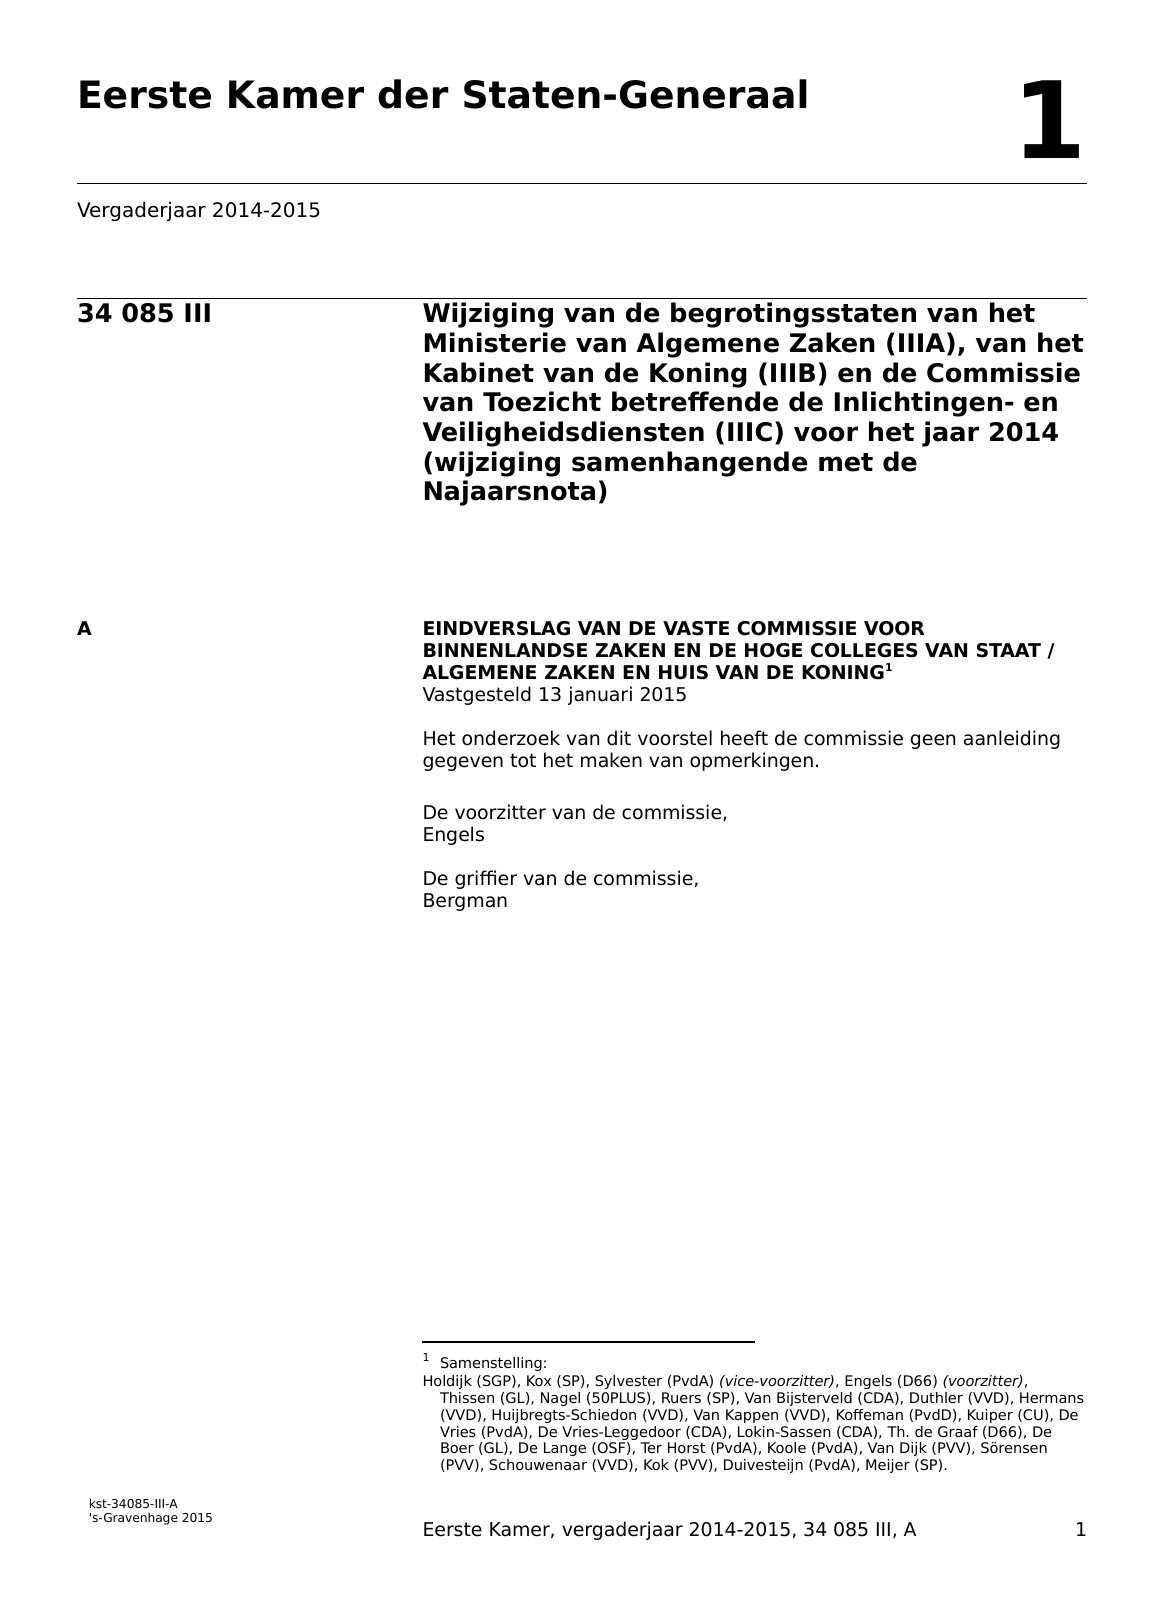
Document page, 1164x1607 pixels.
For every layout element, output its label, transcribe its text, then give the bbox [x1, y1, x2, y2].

text Vastgesteld 13 januari 2015 [422, 684, 1087, 706]
table_header 1 [886, 59, 1087, 183]
table_cell Vergaderjaar 2014-2015 [77, 184, 1087, 298]
text De voorzitter van de commissie, Engels [422, 802, 1087, 846]
text kst-34085-III-A [88, 1497, 323, 1511]
text Het onderzoek van dit voorstel heeft de commissie geen aanleiding gegeven tot het maken van opmerkingen. [422, 728, 1087, 772]
subtitle 34 085 III Wijziging van de begrotingsstaten van het Ministerie van Algemene Zaken (IIIA), van het Kabinet van de Koning (IIIB) en de Commissie van Toezicht betreffende de Inlichtingen- en Veiligheidsdiensten (IIIC) voor het jaar 2014 (wijziging samenhangende met de Najaarsnota) [77, 299, 1087, 507]
text Samenstelling: [422, 1351, 1087, 1373]
text Holdijk (SGP), Kox (SP), Sylvester (PvdA) (vice-voorzitter), Engels (D66) (voorzitter), Thissen (GL), Nagel (50PLUS), Ruers (SP), Van Bijsterveld (CDA), Duthler (VVD), Hermans (VVD), Huijbregts-Schiedon (VVD), Van Kappen (VVD), Koffeman (PvdD), Kuiper (CU), De Vries (PvdA), De Vries-Leggedoor (CDA), Lokin-Sassen (CDA), Th. de Graaf (D66), De Boer (GL), De Lange (OSF), Ter Horst (PvdA), Koole (PvdA), Van Dijk (PVV), Sörensen (PVV), Schouwenaar (VVD), Kok (PVV), Duivesteijn (PvdA), Meijer (SP). [422, 1373, 1087, 1474]
table_header Eerste Kamer der Staten-Generaal [77, 59, 886, 183]
subtitle A EINDVERSLAG VAN DE VASTE COMMISSIE VOOR BINNENLANDSE ZAKEN EN DE HOGE COLLEGES VAN STAAT / ALGEMENE ZAKEN EN HUIS VAN DE KONING [77, 618, 1087, 684]
text De griffier van de commissie, Bergman [422, 868, 1087, 912]
text 's-Gravenhage 2015 [88, 1511, 323, 1525]
